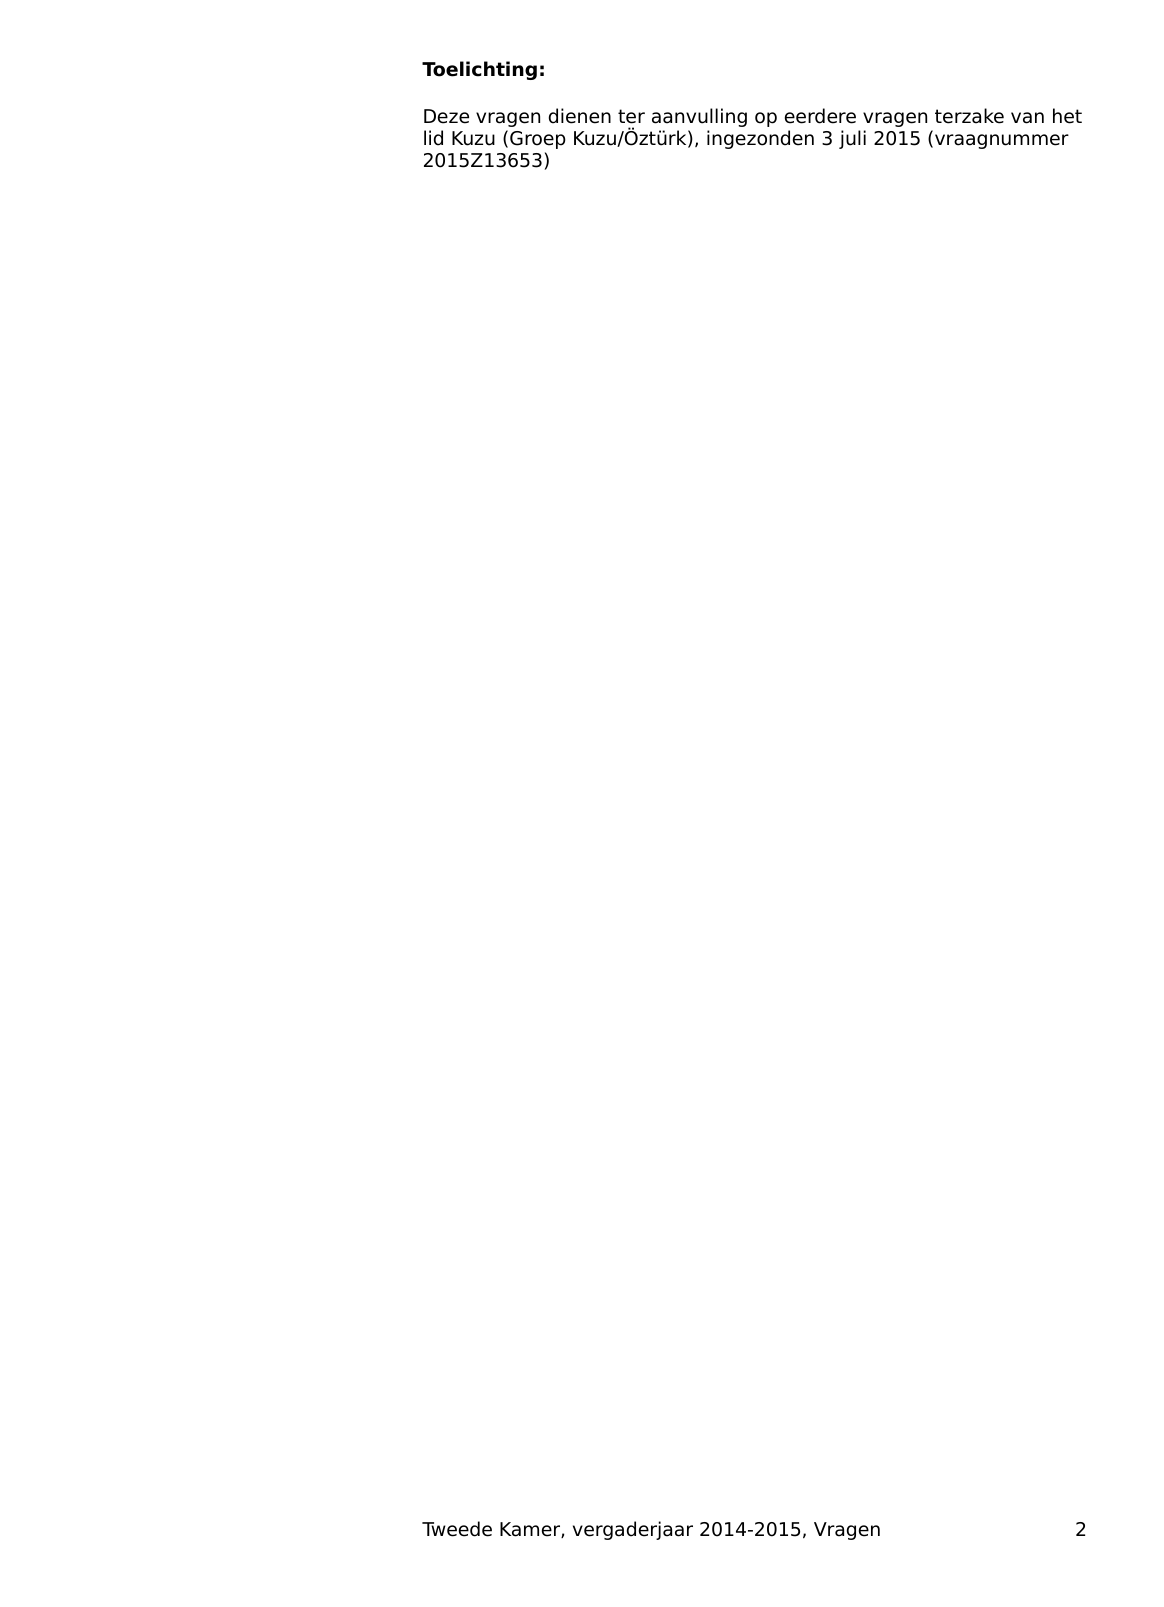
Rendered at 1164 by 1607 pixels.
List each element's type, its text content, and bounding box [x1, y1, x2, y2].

subtitle Toelichting: [422, 59, 1087, 81]
text Deze vragen dienen ter aanvulling op eerdere vragen terzake van het lid Kuzu (Groep Kuzu/Öztürk), ingezonden 3 juli 2015 (vraagnummer 2015Z13653) [422, 106, 1087, 172]
